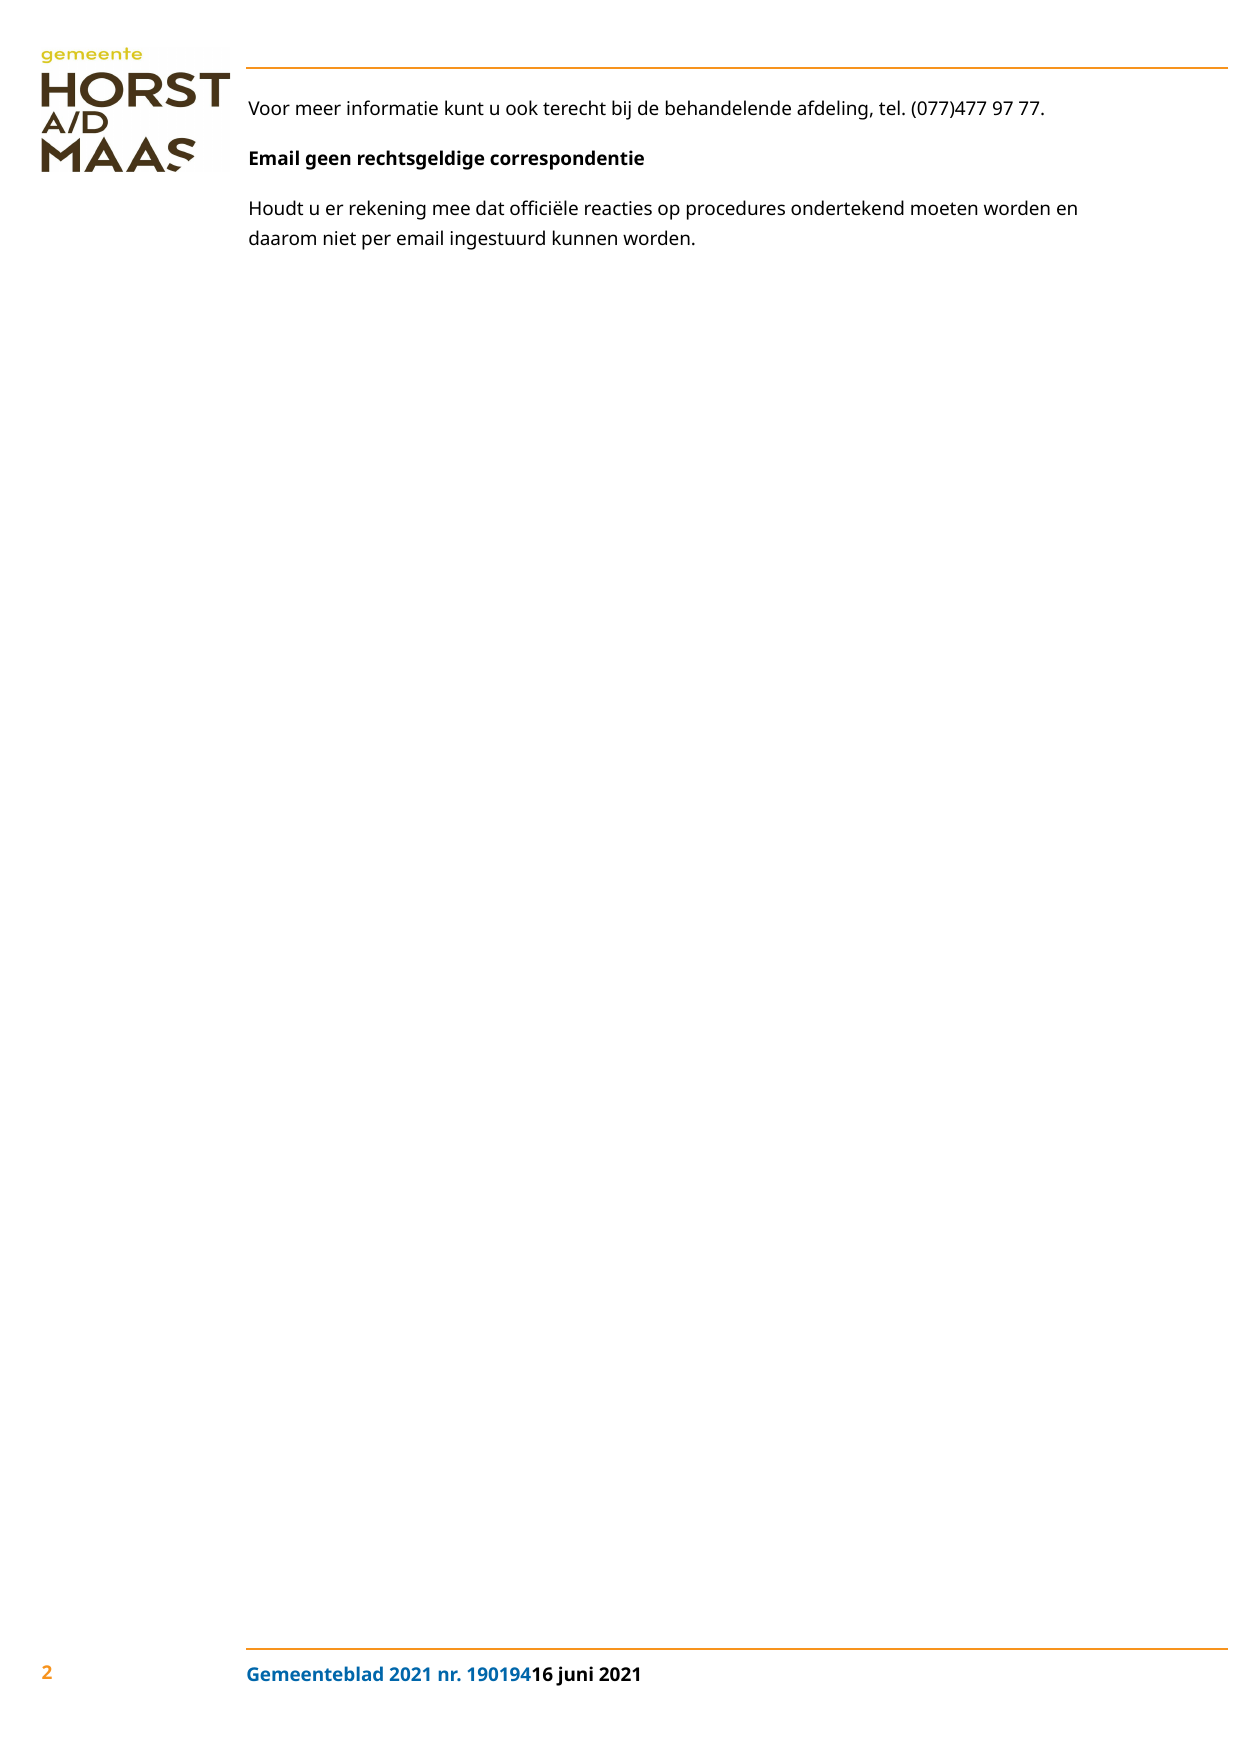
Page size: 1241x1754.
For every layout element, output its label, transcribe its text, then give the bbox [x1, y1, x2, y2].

text Email geen rechtsgeldige correspondentie [248, 145, 1152, 171]
text Voor meer informatie kunt u ook terecht bij de behandelende afdeling, tel. (077)477 97 77. [248, 95, 1152, 121]
picture [41, 47, 231, 172]
text Houdt u er rekening mee dat officiële reacties op procedures ondertekend moeten worden en daarom niet per email ingestuurd kunnen worden. [248, 196, 1152, 251]
